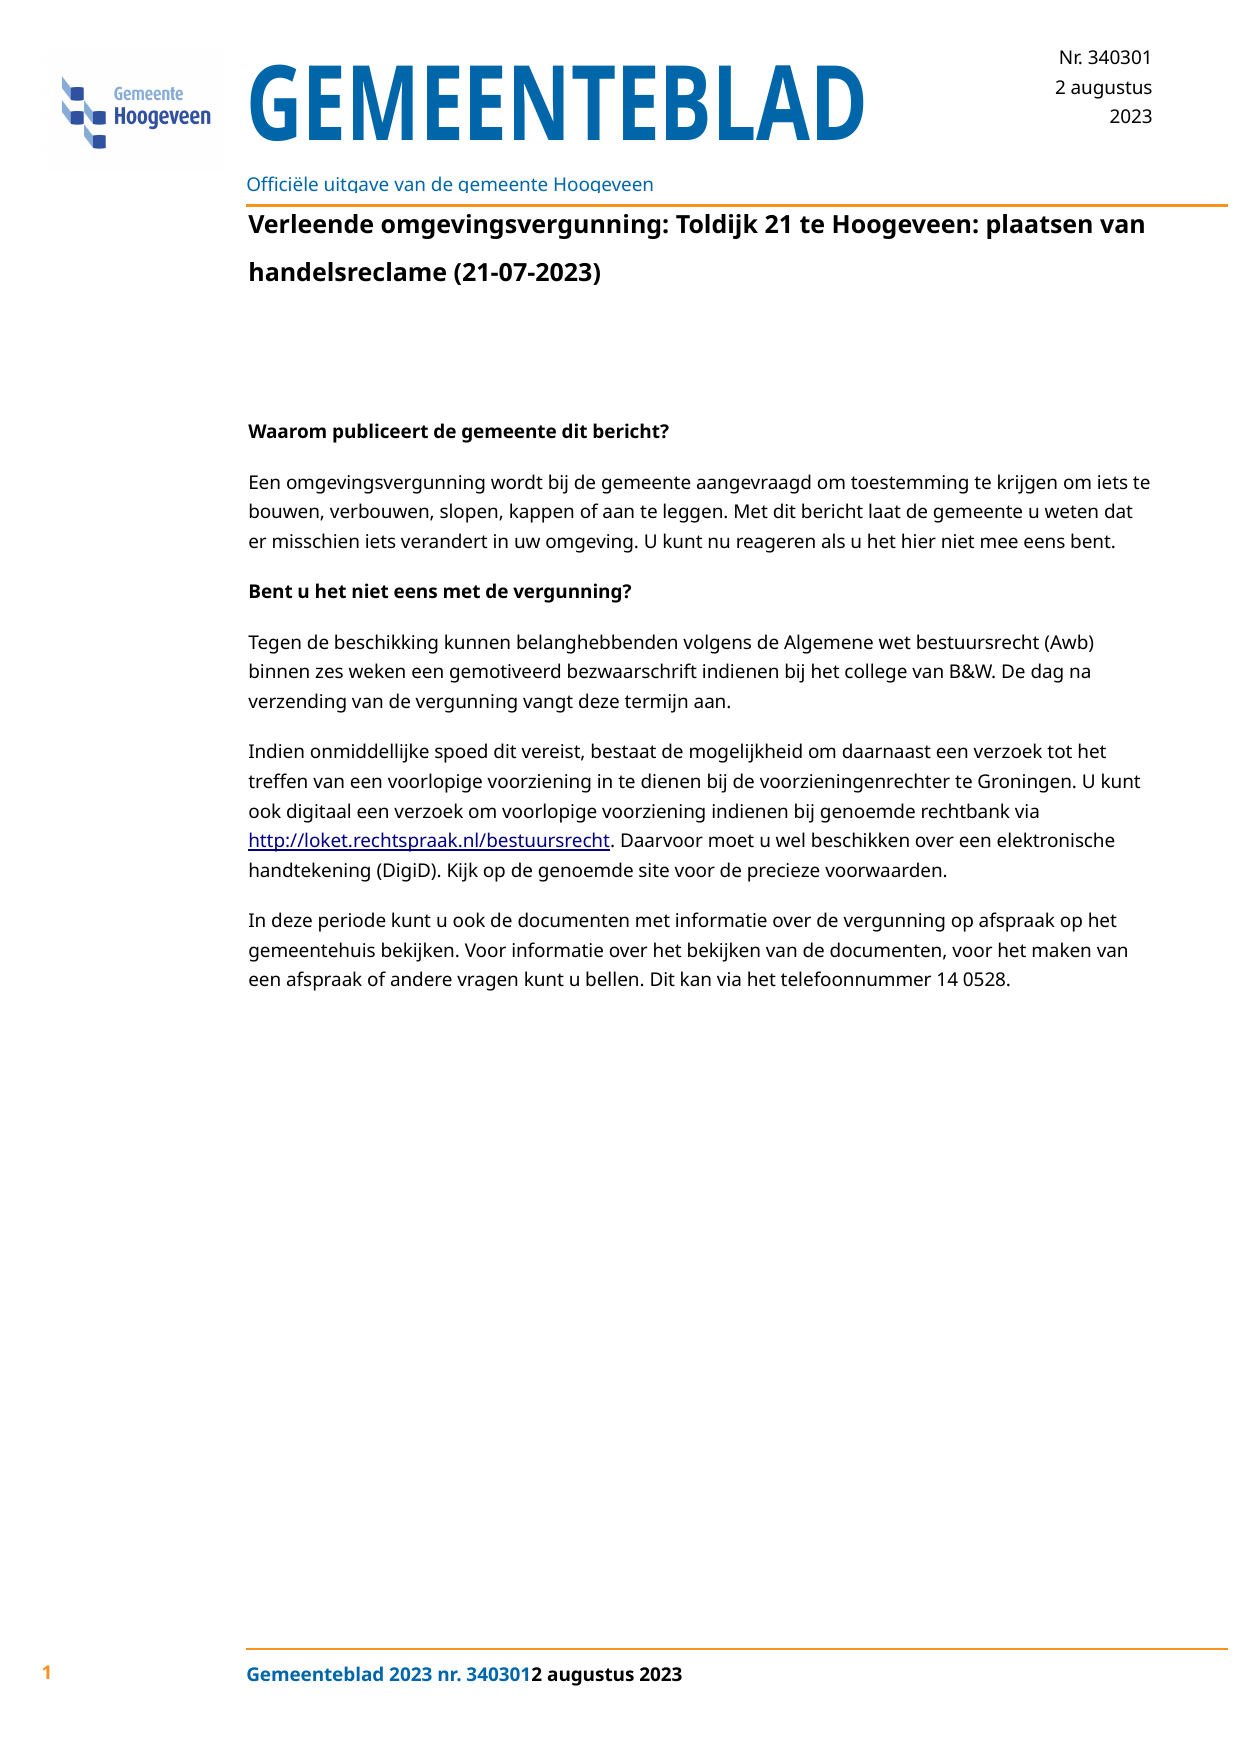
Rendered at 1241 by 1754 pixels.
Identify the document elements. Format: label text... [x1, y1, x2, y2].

text In deze periode kunt u ook de documenten met informatie over de vergunning op afspraak op het gemeentehuis bekijken. Voor informatie over het bekijken van de documenten, voor het maken van een afspraak of andere vragen kunt u bellen. Dit kan via het telefoonnummer 14 0528. [248, 907, 1152, 992]
text Verleende omgevingsvergunning: Toldijk 21 te Hoogeveen: plaatsen van handelsreclame (21-07-2023) [248, 207, 1152, 288]
picture [41, 47, 231, 172]
text Een omgevingsvergunning wordt bij de gemeente aangevraagd om toestemming te krijgen om iets te bouwen, verbouwen, slopen, kappen of aan te leggen. Met dit bericht laat de gemeente u weten dat er misschien iets verandert in uw omgeving. U kunt nu reageren als u het hier niet mee eens bent. [248, 469, 1152, 554]
text Waarom publiceert de gemeente dit bericht? [248, 419, 1152, 444]
text Bent u het niet eens met de vergunning? [248, 579, 1152, 604]
text Indien onmiddellijke spoed dit vereist, bestaat de mogelijkheid om daarnaast een verzoek tot het treffen van een voorlopige voorziening in te dienen bij de voorzieningenrechter te Groningen. U kunt ook digitaal een verzoek om voorlopige voorziening indienen bij genoemde rechtbank via http://loket.rechtspraak.nl/bestuursrecht. Daarvoor moet u wel beschikken over een elektronische handtekening (DigiD). Kijk op de genoemde site voor de precieze voorwaarden. [248, 739, 1152, 883]
text Tegen de beschikking kunnen belanghebbenden volgens de Algemene wet bestuursrecht (Awb) binnen zes weken een gemotiveerd bezwaarschrift indienen bij het college van B&W. De dag na verzending van de vergunning vangt deze termijn aan. [248, 629, 1152, 714]
